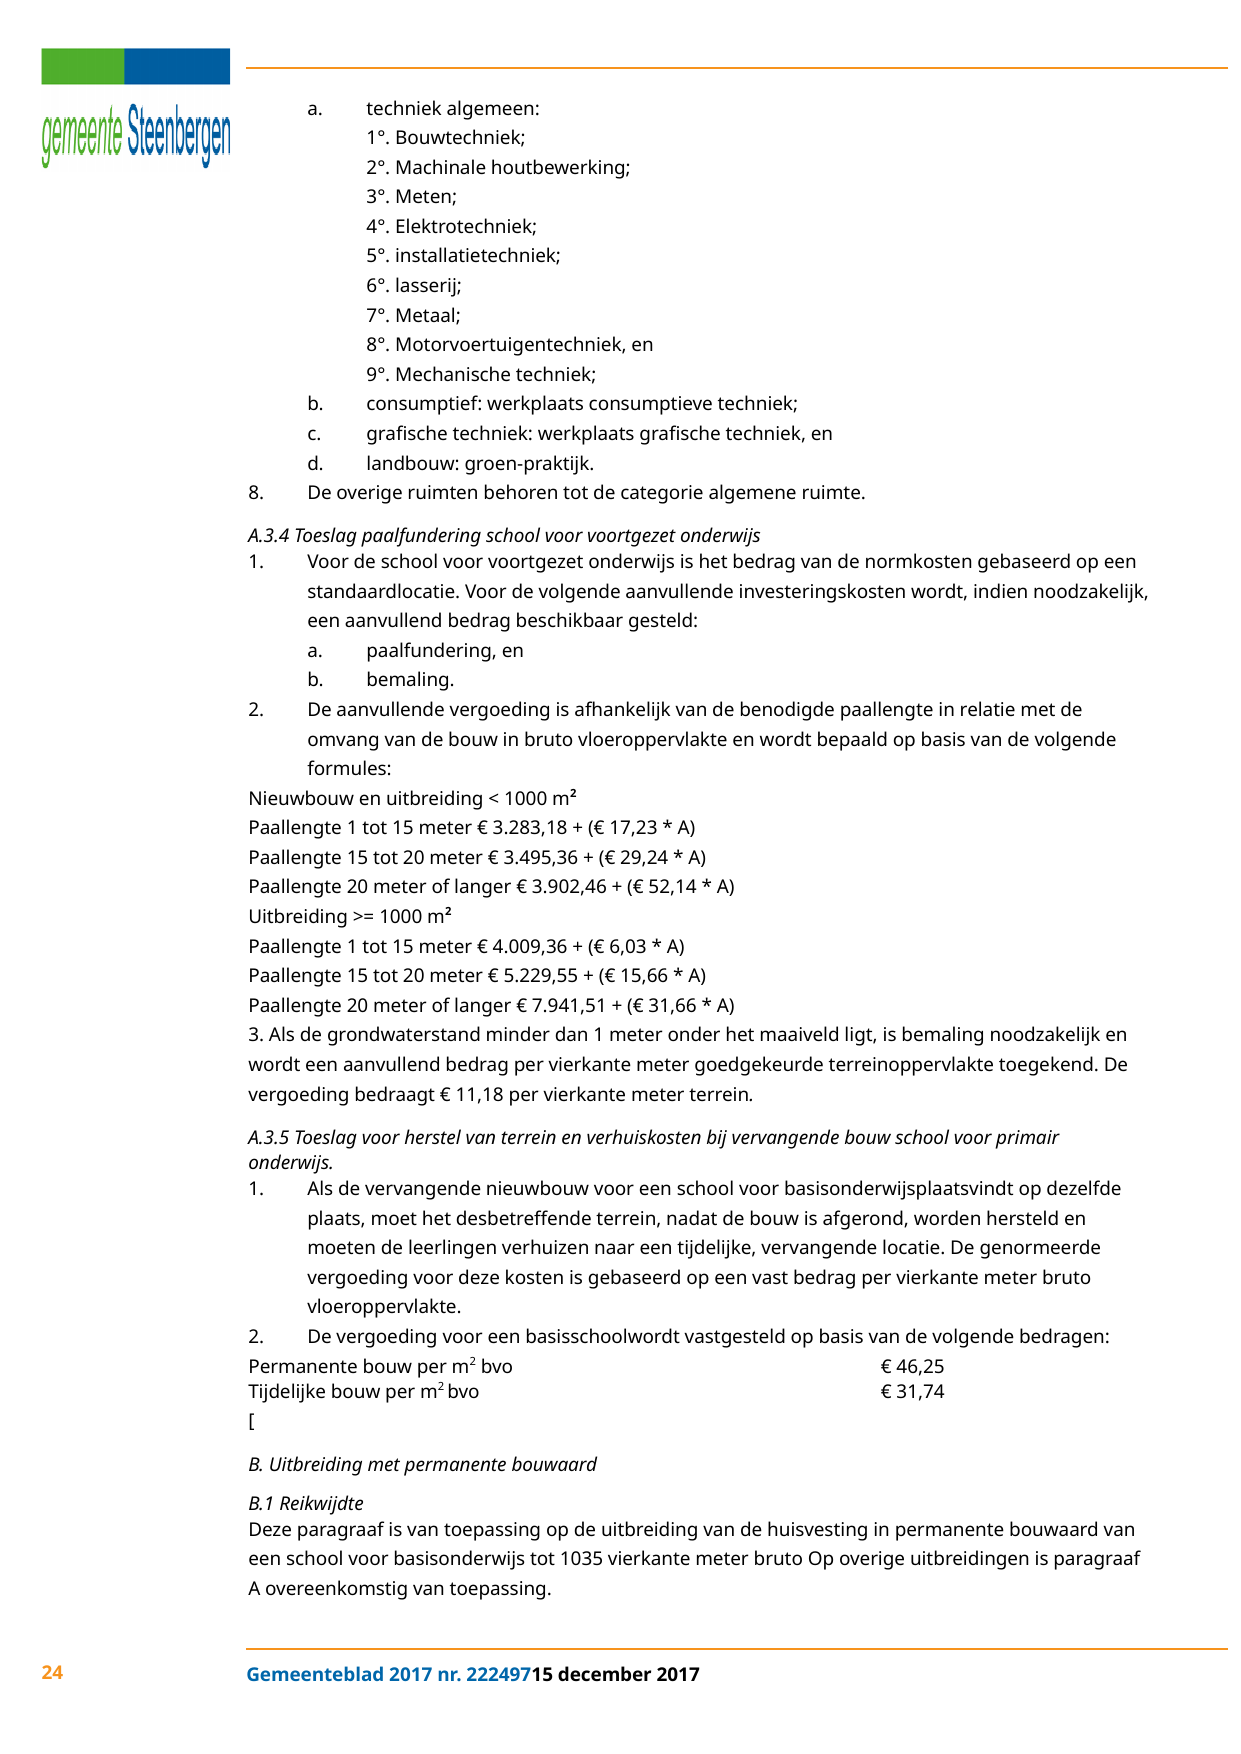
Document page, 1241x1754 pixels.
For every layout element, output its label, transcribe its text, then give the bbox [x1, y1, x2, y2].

text Nieuwbouw en uitbreiding < 1000 m2 [248, 785, 1152, 811]
list 3°. Meten; [307, 183, 1152, 209]
list consumptief: werkplaats consumptieve techniek; [307, 391, 1152, 416]
list bemaling. [307, 667, 1152, 692]
text Uitbreiding >= 1000 m2 [248, 903, 1152, 929]
text Paallengte 1 tot 15 meter € 3.283,18 + (€ 17,23 * A) [248, 814, 1152, 840]
list landbouw: groen-praktijk. [307, 450, 1152, 476]
list De overige ruimten behoren tot de categorie algemene ruimte. [248, 479, 1152, 505]
list grafische techniek: werkplaats grafische techniek, en [307, 420, 1152, 446]
text Paallengte 20 meter of langer € 3.902,46 + (€ 52,14 * A) [248, 874, 1152, 899]
list 5°. installatietechniek; [307, 243, 1152, 268]
list De vergoeding voor een basisschoolwordt vastgesteld op basis van de volgende bedragen: [248, 1323, 1152, 1349]
list 2°. Machinale houtbewerking; [307, 154, 1152, 180]
table_cell Tijdelijke bouw per m2 bvo [248, 1379, 881, 1404]
text Paallengte 20 meter of langer € 7.941,51 + (€ 31,66 * A) [248, 992, 1152, 1018]
list 6°. lasserij; [307, 272, 1152, 298]
list 9°. Mechanische techniek; [307, 361, 1152, 387]
text Paallengte 1 tot 15 meter € 4.009,36 + (€ 6,03 * A) [248, 933, 1152, 958]
list techniek algemeen: [307, 95, 1152, 121]
text Paallengte 15 tot 20 meter € 3.495,36 + (€ 29,24 * A) [248, 844, 1152, 870]
text [ [248, 1408, 1152, 1433]
table_header € 46,25 [881, 1353, 1152, 1379]
list 8°. Motorvoertuigentechniek, en [307, 331, 1152, 357]
list paalfundering, en [307, 637, 1152, 663]
text Deze paragraaf is van toepassing op de uitbreiding van de huisvesting in permanente bouwaard van een school voor basisonderwijs tot 1035 vierkante meter bruto Op overige uitbreidingen is paragraaf A overeenkomstig van toepassing. [248, 1516, 1152, 1601]
table_cell € 31,74 [881, 1379, 1152, 1404]
text A.3.5 Toeslag voor herstel van terrein en verhuiskosten bij vervangende bouw school voor primair onderwijs. [248, 1124, 1152, 1175]
picture [41, 47, 231, 172]
text B. Uitbreiding met permanente bouwaard [248, 1451, 1152, 1476]
list De aanvullende vergoeding is afhankelijk van de benodigde paallengte in relatie met de omvang van de bouw in bruto vloeroppervlakte en wordt bepaald op basis van de volgende formules: [248, 696, 1152, 781]
list Als de vervangende nieuwbouw voor een school voor basisonderwijsplaatsvindt op dezelfde plaats, moet het desbetreffende terrein, nadat de bouw is afgerond, worden hersteld en moeten de leerlingen verhuizen naar een tijdelijke, vervangende locatie. De genormeerde vergoeding voor deze kosten is gebaseerd op een vast bedrag per vierkante meter bruto vloeroppervlakte. [248, 1175, 1152, 1319]
list Voor de school voor voortgezet onderwijs is het bedrag van de normkosten gebaseerd op een standaardlocatie. Voor de volgende aanvullende investeringskosten wordt, indien noodzakelijk, een aanvullend bedrag beschikbaar gesteld: [248, 548, 1152, 633]
list 7°. Metaal; [307, 302, 1152, 328]
list 4°. Elektrotechniek; [307, 213, 1152, 239]
text B.1 Reikwijdte [248, 1490, 1152, 1516]
text 3. Als de grondwaterstand minder dan 1 meter onder het maaiveld ligt, is bemaling noodzakelijk en wordt een aanvullend bedrag per vierkante meter goedgekeurde terreinoppervlakte toegekend. De vergoeding bedraagt € 11,18 per vierkante meter terrein. [248, 1022, 1152, 1106]
text A.3.4 Toeslag paalfundering school voor voortgezet onderwijs [248, 522, 1152, 548]
list 1°. Bouwtechniek; [307, 124, 1152, 150]
text Paallengte 15 tot 20 meter € 5.229,55 + (€ 15,66 * A) [248, 962, 1152, 988]
table_header Permanente bouw per m2 bvo [248, 1353, 881, 1379]
